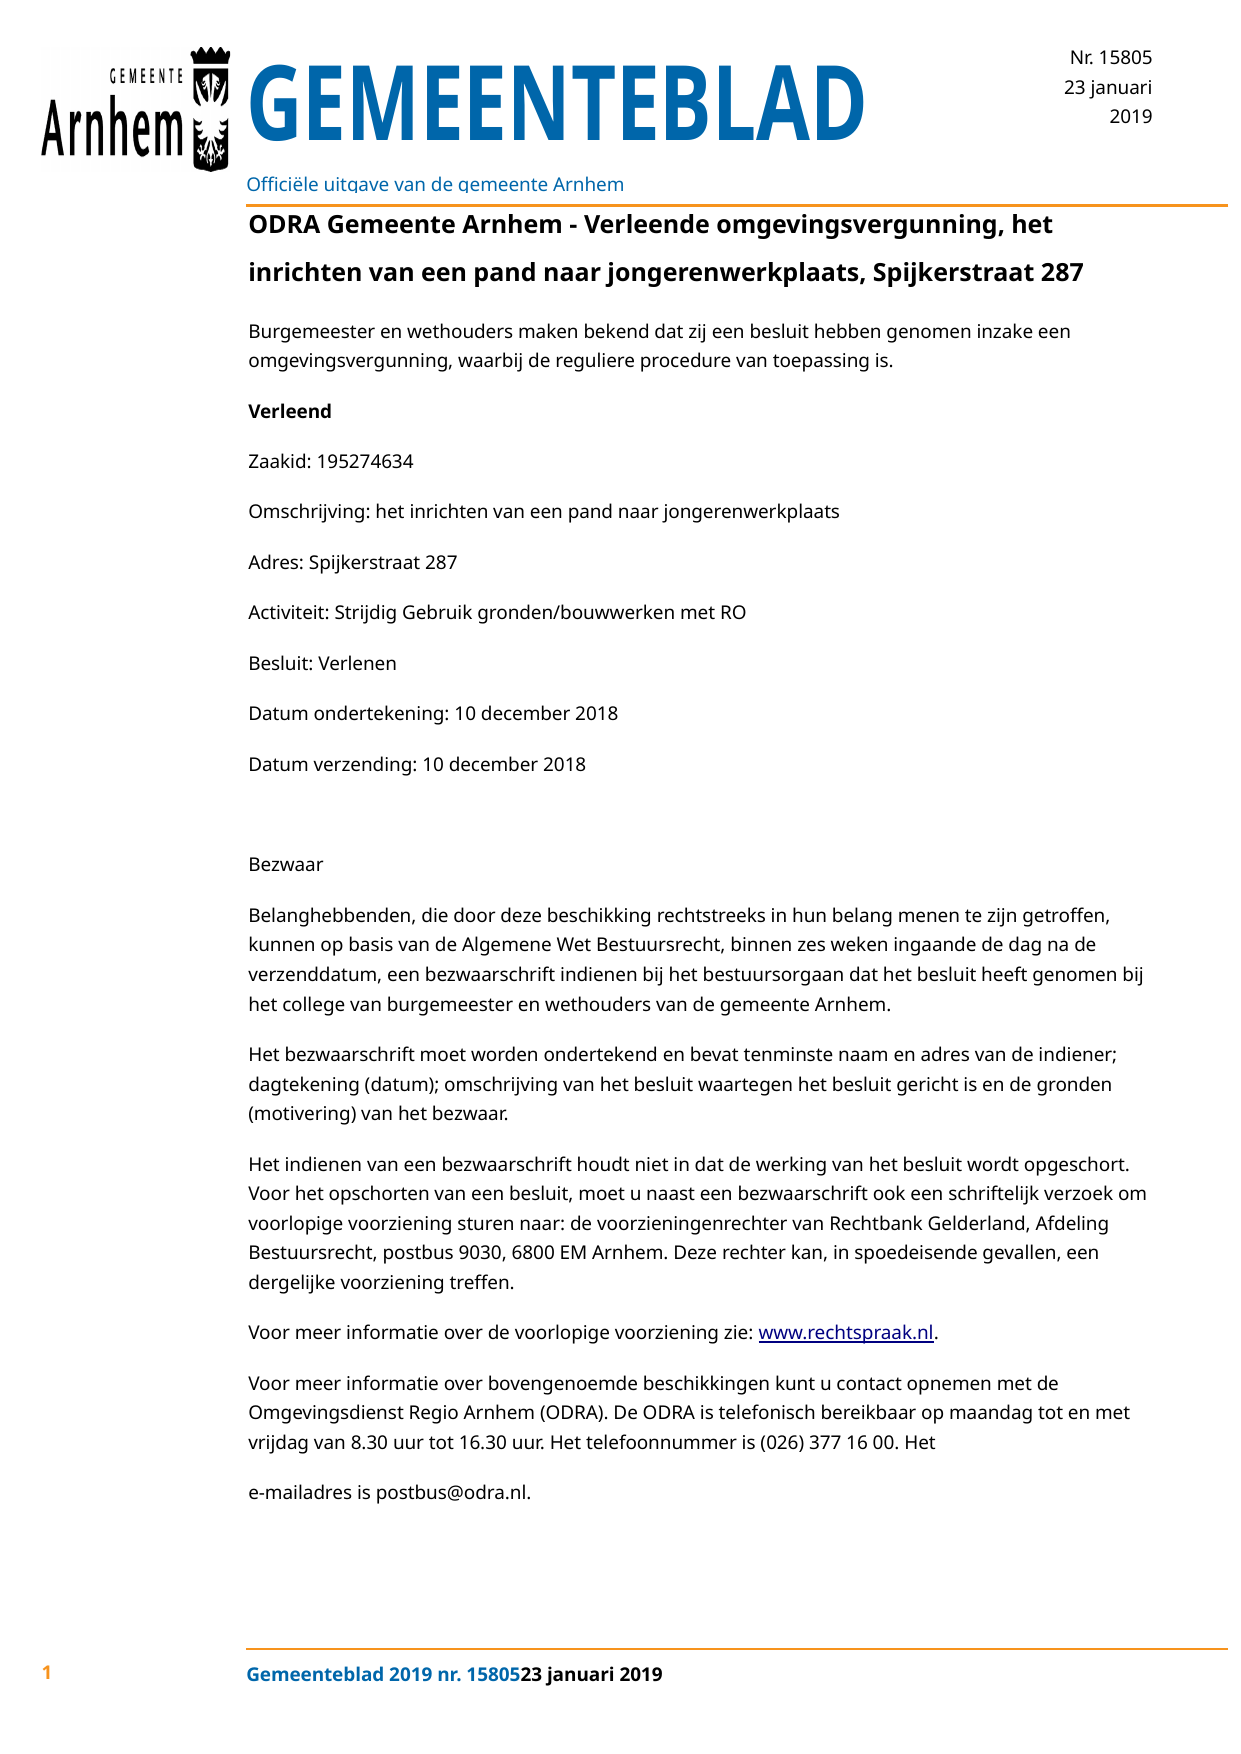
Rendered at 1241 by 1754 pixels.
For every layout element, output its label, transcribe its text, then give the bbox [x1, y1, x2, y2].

text Het indienen van een bezwaarschrift houdt niet in dat de werking van het besluit wordt opgeschort. Voor het opschorten van een besluit, moet u naast een bezwaarschrift ook een schriftelijk verzoek om voorlopige voorziening sturen naar: de voorzieningenrechter van Rechtbank Gelderland, Afdeling Bestuursrecht, postbus 9030, 6800 EM Arnhem. Deze rechter kan, in spoedeisende gevallen, een dergelijke voorziening treffen. [248, 1151, 1152, 1295]
text Omschrijving: het inrichten van een pand naar jongerenwerkplaats [248, 499, 1152, 524]
text Verleend [248, 398, 1152, 424]
text Belanghebbenden, die door deze beschikking rechtstreeks in hun belang menen te zijn getroffen, kunnen op basis van de Algemene Wet Bestuursrecht, binnen zes weken ingaande de dag na de verzenddatum, een bezwaarschrift indienen bij het bestuursorgaan dat het besluit heeft genomen bij het college van burgemeester en wethouders van de gemeente Arnhem. [248, 902, 1152, 1017]
picture [41, 47, 231, 172]
text Zaakid: 195274634 [248, 448, 1152, 474]
text ODRA Gemeente Arnhem - Verleende omgevingsvergunning, het inrichten van een pand naar jongerenwerkplaats, Spijkerstraat 287 [248, 207, 1152, 288]
text e-mailadres is postbus@odra.nl. [248, 1479, 1152, 1505]
text Bezwaar [248, 852, 1152, 877]
text Activiteit: Strijdig Gebruik gronden/bouwwerken met RO [248, 599, 1152, 625]
text Besluit: Verlenen [248, 650, 1152, 676]
text Datum ondertekening: 10 december 2018 [248, 700, 1152, 726]
text Voor meer informatie over bovengenoemde beschikkingen kunt u contact opnemen met de Omgevingsdienst Regio Arnhem (ODRA). De ODRA is telefonisch bereikbaar op maandag tot en met vrijdag van 8.30 uur tot 16.30 uur. Het telefoonnummer is (026) 377 16 00. Het [248, 1370, 1152, 1455]
text Voor meer informatie over de voorlopige voorziening zie: www.rechtspraak.nl. [248, 1319, 1152, 1345]
text Burgemeester en wethouders maken bekend dat zij een besluit hebben genomen inzake een omgevingsvergunning, waarbij de reguliere procedure van toepassing is. [248, 318, 1152, 373]
text Datum verzending: 10 december 2018 [248, 751, 1152, 777]
text Adres: Spijkerstraat 287 [248, 549, 1152, 575]
text Het bezwaarschrift moet worden ondertekend en bevat tenminste naam en adres van de indiener; dagtekening (datum); omschrijving van het besluit waartegen het besluit gericht is en de gronden (motivering) van het bezwaar. [248, 1041, 1152, 1126]
